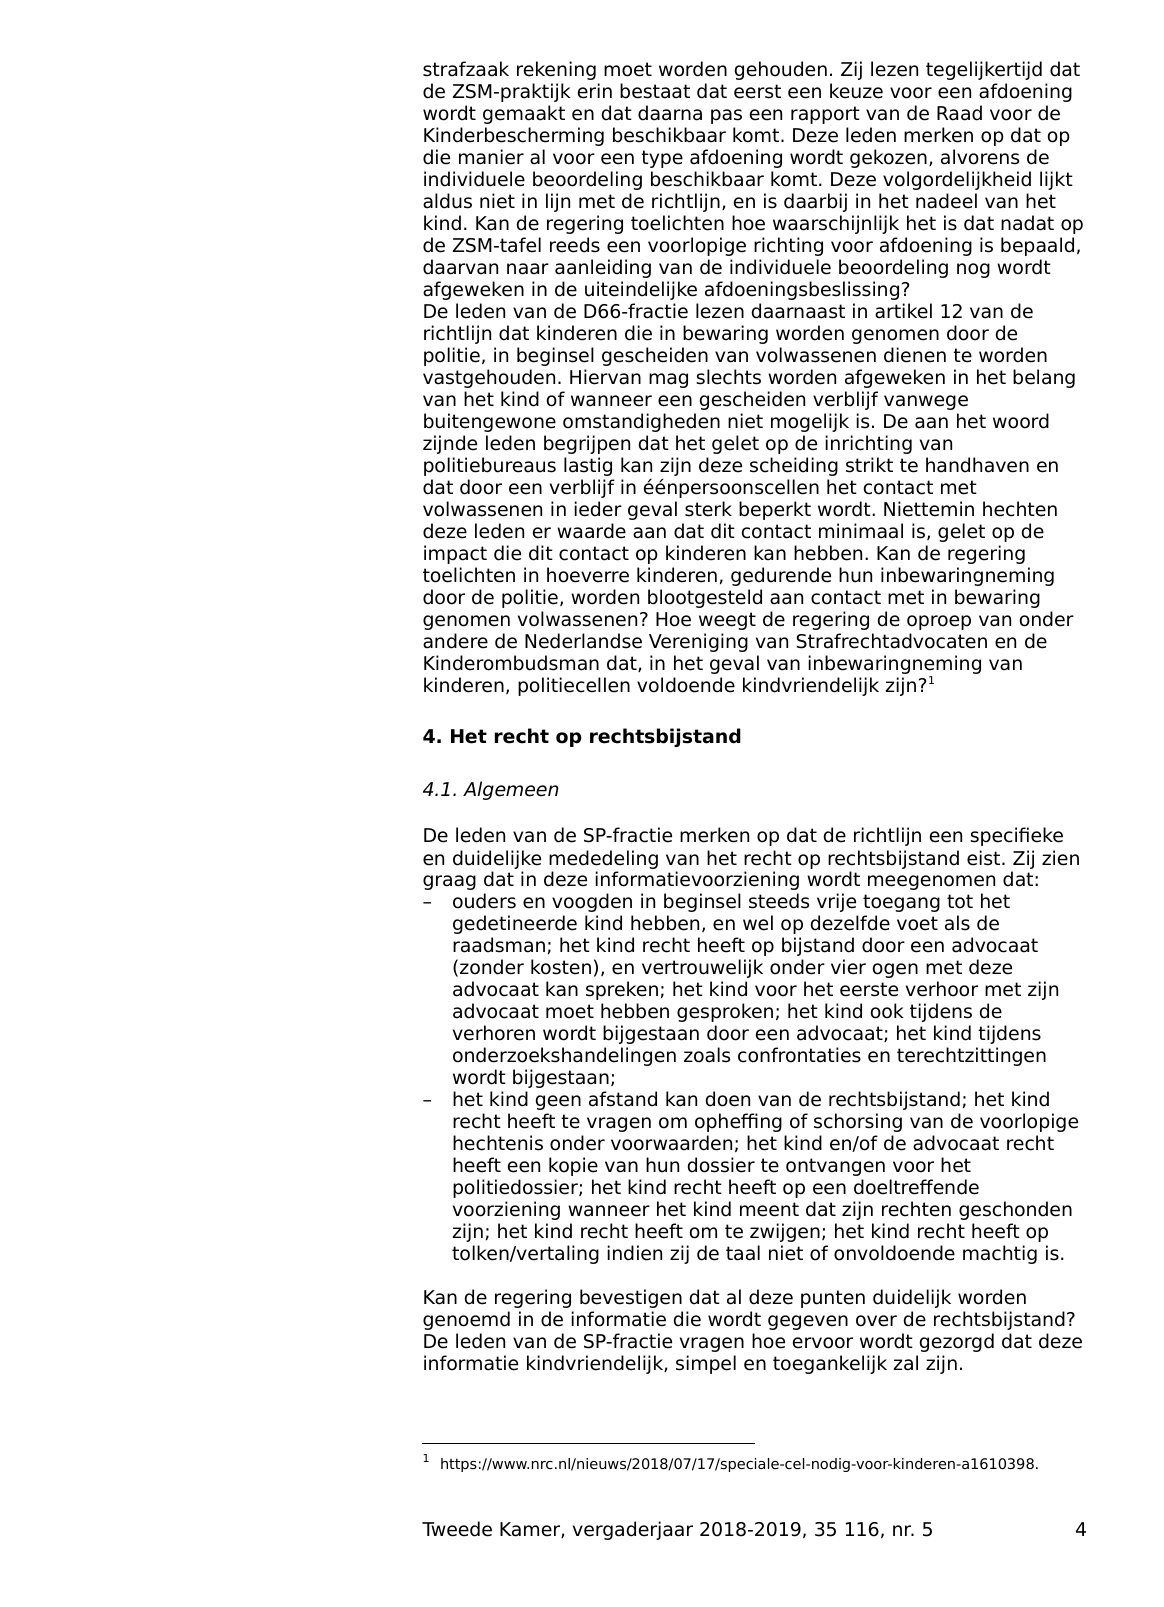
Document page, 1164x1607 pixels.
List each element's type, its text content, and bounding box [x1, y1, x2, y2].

text strafzaak rekening moet worden gehouden. Zij lezen tegelijkertijd dat de ZSM-praktijk erin bestaat dat eerst een keuze voor een afdoening wordt gemaakt en dat daarna pas een rapport van de Raad voor de Kinderbescherming beschikbaar komt. Deze leden merken op dat op die manier al voor een type afdoening wordt gekozen, alvorens de individuele beoordeling beschikbaar komt. Deze volgordelijkheid lijkt aldus niet in lijn met de richtlijn, en is daarbij in het nadeel van het kind. Kan de regering toelichten hoe waarschijnlijk het is dat nadat op de ZSM-tafel reeds een voorlopige richting voor afdoening is bepaald, daarvan naar aanleiding van de individuele beoordeling nog wordt afgeweken in de uiteindelijke afdoeningsbeslissing? [422, 59, 1087, 301]
subtitle 4.1. Algemeen [422, 778, 1087, 800]
text – het kind geen afstand kan doen van de rechtsbijstand; het kind recht heeft te vragen om opheffing of schorsing van de voorlopige hechtenis onder voorwaarden; het kind en/of de advocaat recht heeft een kopie van hun dossier te ontvangen voor het politiedossier; het kind recht heeft op een doeltreffende voorziening wanneer het kind meent dat zijn rechten geschonden zijn; het kind recht heeft om te zwijgen; het kind recht heeft op tolken/vertaling indien zij de taal niet of onvoldoende machtig is. [422, 1089, 1087, 1265]
text – ouders en voogden in beginsel steeds vrije toegang tot het gedetineerde kind hebben, en wel op dezelfde voet als de raadsman; het kind recht heeft op bijstand door een advocaat (zonder kosten), en vertrouwelijk onder vier ogen met deze advocaat kan spreken; het kind voor het eerste verhoor met zijn advocaat moet hebben gesproken; het kind ook tijdens de verhoren wordt bijgestaan door een advocaat; het kind tijdens onderzoekshandelingen zoals confrontaties en terechtzittingen wordt bijgestaan; [422, 891, 1087, 1089]
text Kan de regering bevestigen dat al deze punten duidelijk worden genoemd in de informatie die wordt gegeven over de rechtsbijstand? De leden van de SP-fractie vragen hoe ervoor wordt gezorgd dat deze informatie kindvriendelijk, simpel en toegankelijk zal zijn. [422, 1287, 1087, 1375]
text De leden van de SP-fractie merken op dat de richtlijn een specifieke en duidelijke mededeling van het recht op rechtsbijstand eist. Zij zien graag dat in deze informatievoorziening wordt meegenomen dat: [422, 825, 1087, 891]
subtitle 4. Het recht op rechtsbijstand [422, 726, 1087, 748]
text https://www.nrc.nl/nieuws/2018/07/17/speciale-cel-nodig-voor-kinderen-a1610398. [422, 1452, 1087, 1474]
text De leden van de D66-fractie lezen daarnaast in artikel 12 van de richtlijn dat kinderen die in bewaring worden genomen door de politie, in beginsel gescheiden van volwassenen dienen te worden vastgehouden. Hiervan mag slechts worden afgeweken in het belang van het kind of wanneer een gescheiden verblijf vanwege buitengewone omstandigheden niet mogelijk is. De aan het woord zijnde leden begrijpen dat het gelet op de inrichting van politiebureaus lastig kan zijn deze scheiding strikt te handhaven en dat door een verblijf in éénpersoonscellen het contact met volwassenen in ieder geval sterk beperkt wordt. Niettemin hechten deze leden er waarde aan dat dit contact minimaal is, gelet op de impact die dit contact op kinderen kan hebben. Kan de regering toelichten in hoeverre kinderen, gedurende hun inbewaringneming door de politie, worden blootgesteld aan contact met in bewaring genomen volwassenen? Hoe weegt de regering de oproep van onder andere de Nederlandse Vereniging van Strafrechtadvocaten en de Kinderombudsman dat, in het geval van inbewaringneming van kinderen, politiecellen voldoende kindvriendelijk zijn? [422, 301, 1087, 696]
